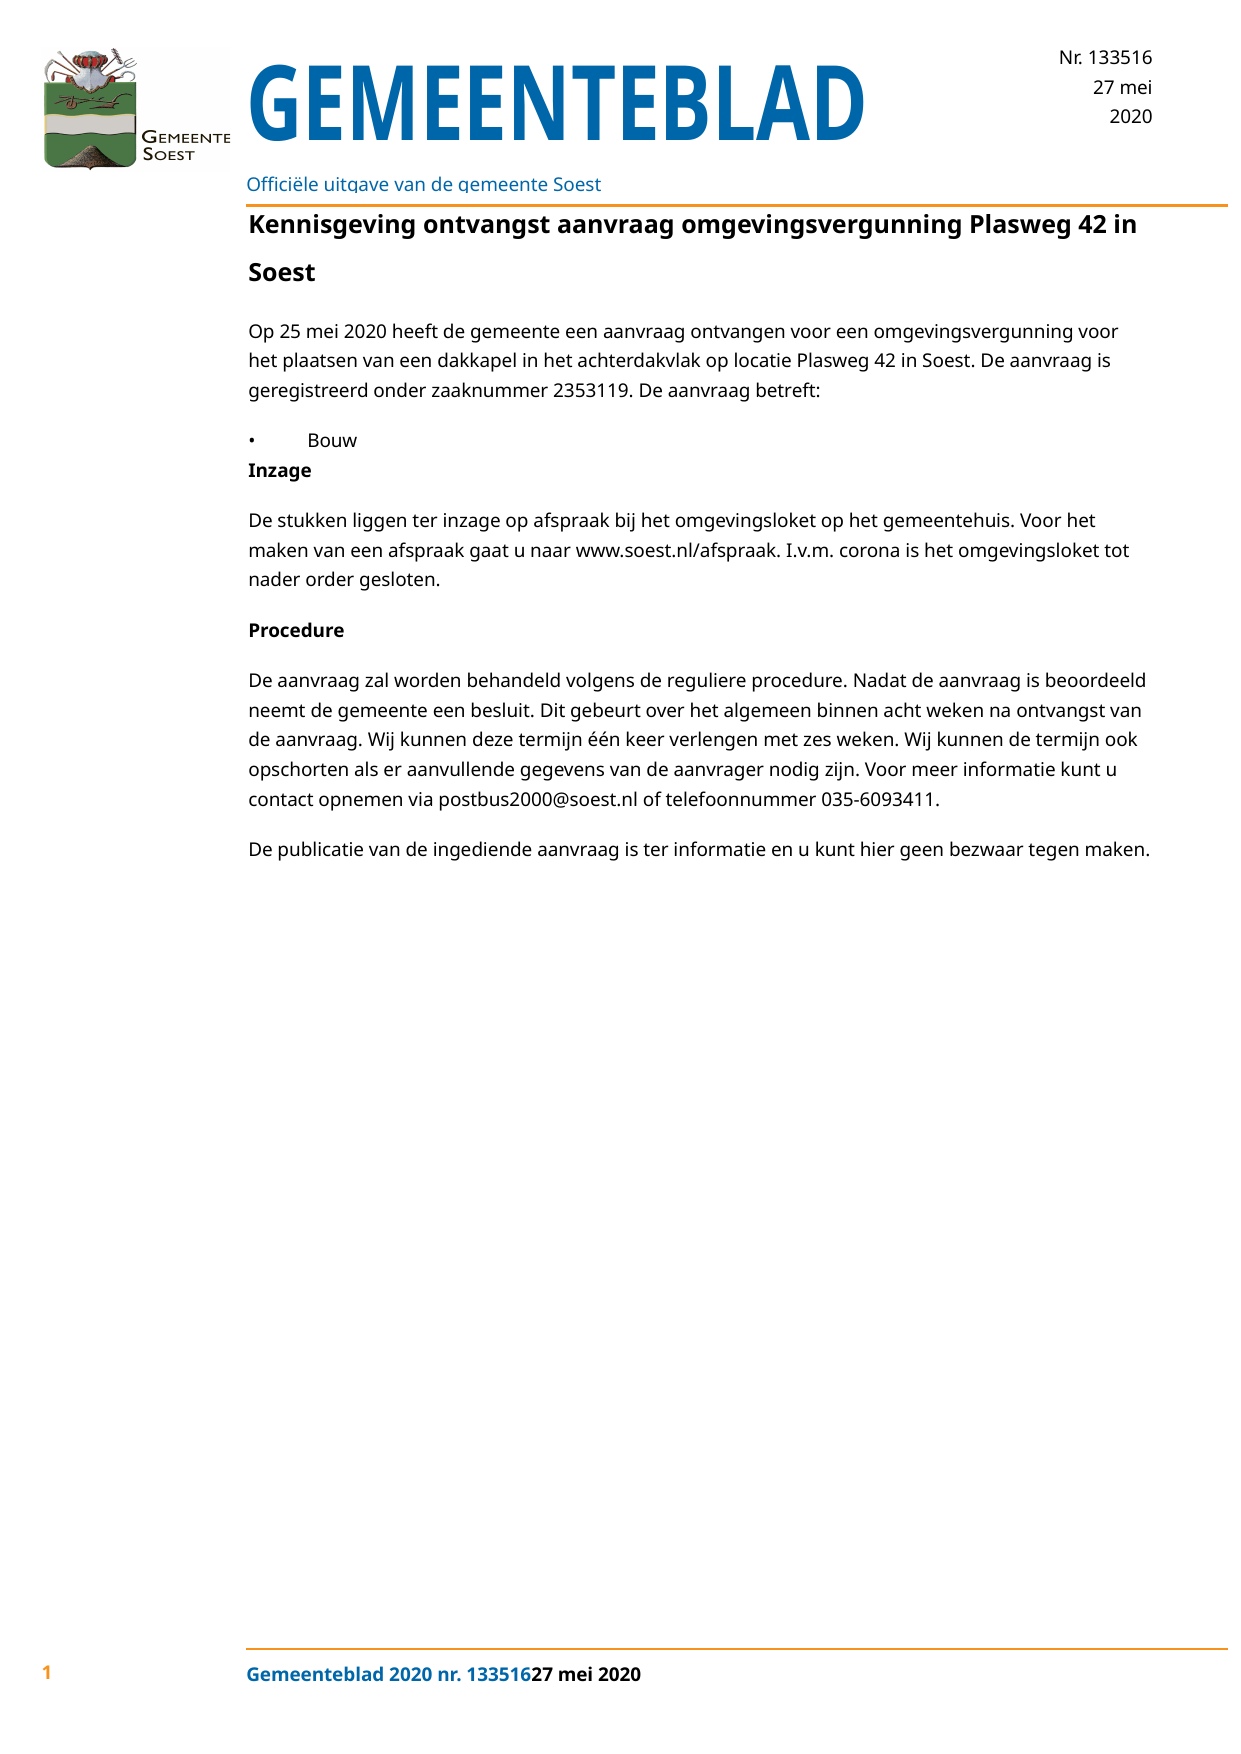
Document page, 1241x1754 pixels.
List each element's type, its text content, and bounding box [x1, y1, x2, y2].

list Bouw [248, 427, 1152, 453]
text De stukken liggen ter inzage op afspraak bij het omgevingsloket op het gemeentehuis. Voor het maken van een afspraak gaat u naar www.soest.nl/afspraak. I.v.m. corona is het omgevingsloket tot nader order gesloten. [248, 507, 1152, 592]
text Procedure [248, 617, 1152, 643]
text De publicatie van de ingediende aanvraag is ter informatie en u kunt hier geen bezwaar tegen maken. [248, 836, 1152, 862]
text Kennisgeving ontvangst aanvraag omgevingsvergunning Plasweg 42 in Soest [248, 207, 1152, 288]
picture [41, 47, 231, 172]
text De aanvraag zal worden behandeld volgens de reguliere procedure. Nadat de aanvraag is beoordeeld neemt de gemeente een besluit. Dit gebeurt over het algemeen binnen acht weken na ontvangst van de aanvraag. Wij kunnen deze termijn één keer verlengen met zes weken. Wij kunnen de termijn ook opschorten als er aanvullende gegevens van de aanvrager nodig zijn. Voor meer informatie kunt u contact opnemen via postbus2000@soest.nl of telefoonnummer 035-6093411. [248, 667, 1152, 812]
text Op 25 mei 2020 heeft de gemeente een aanvraag ontvangen voor een omgevingsvergunning voor het plaatsen van een dakkapel in het achterdakvlak op locatie Plasweg 42 in Soest. De aanvraag is geregistreerd onder zaaknummer 2353119. De aanvraag betreft: [248, 318, 1152, 403]
text Inzage [248, 457, 1152, 483]
